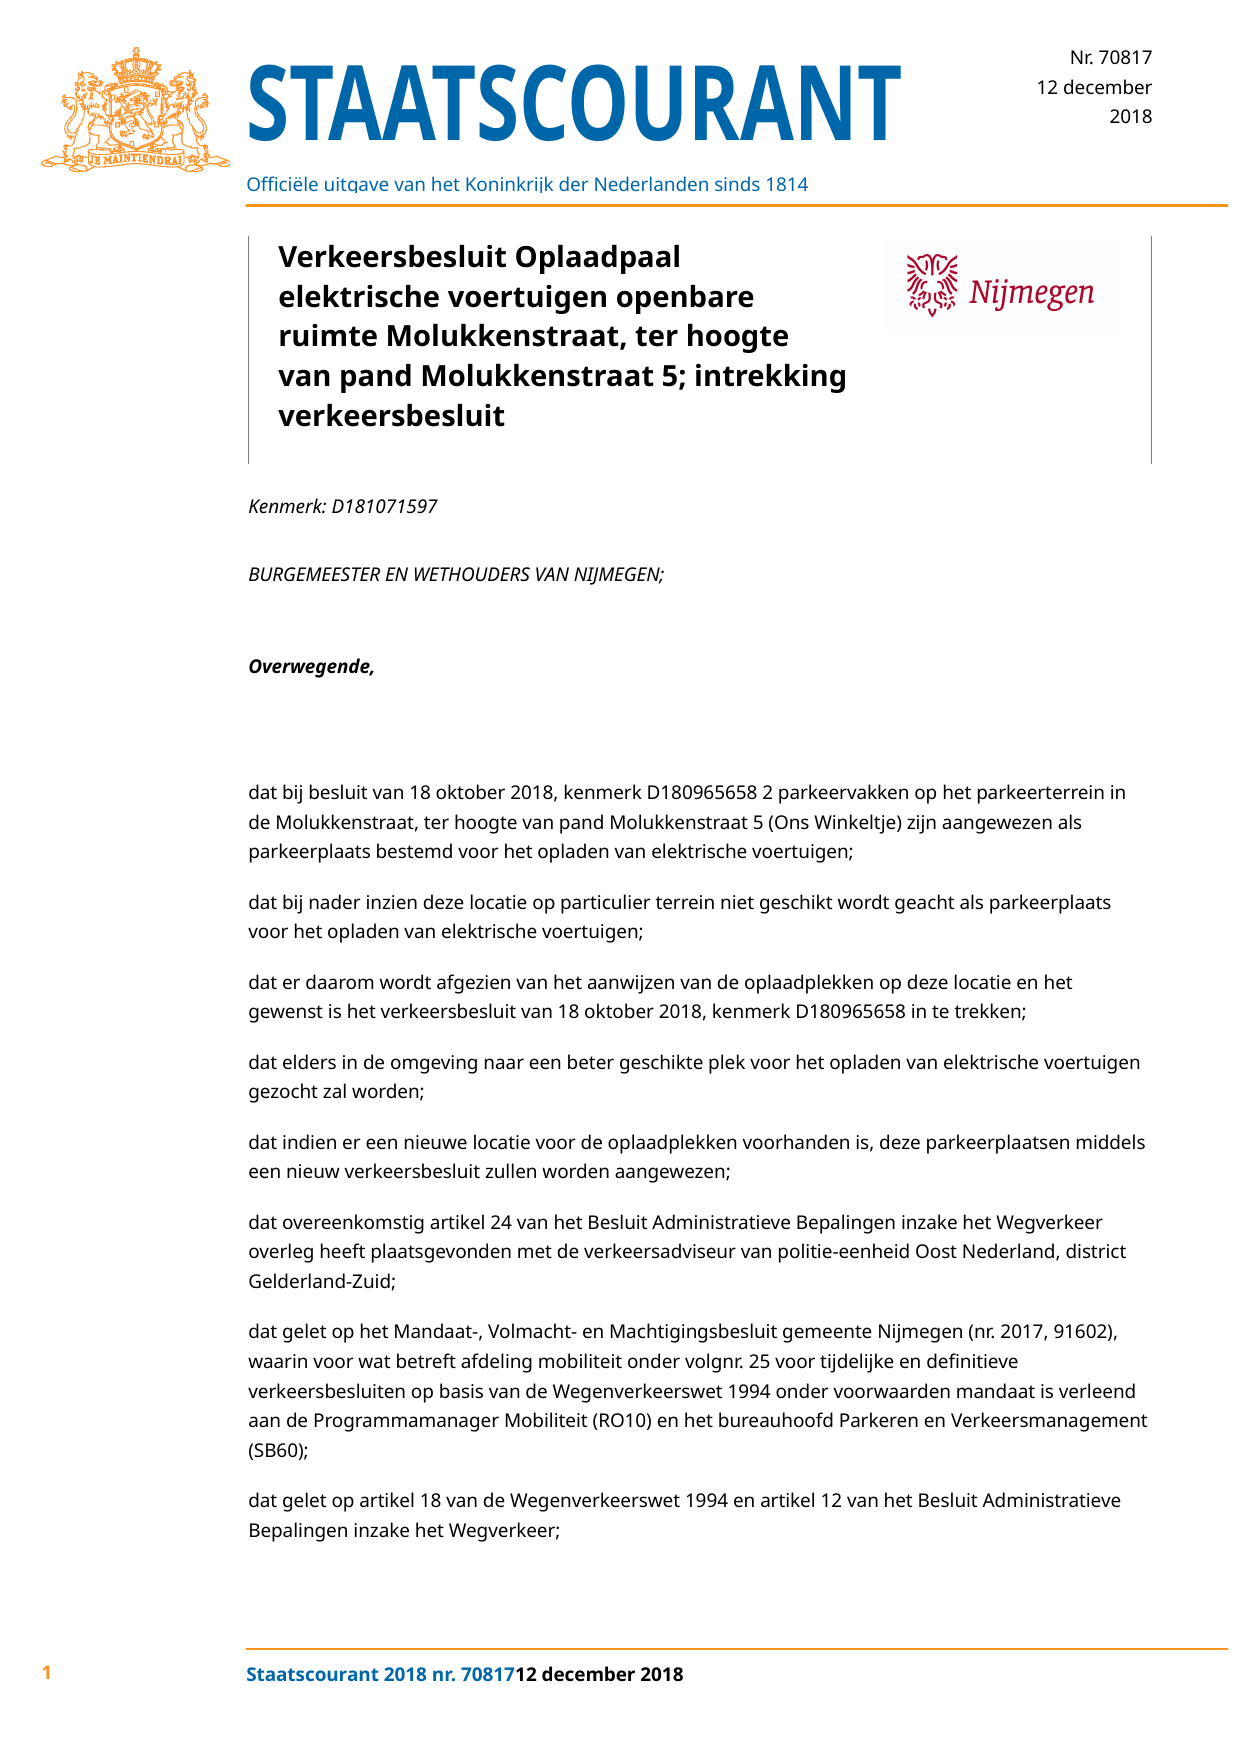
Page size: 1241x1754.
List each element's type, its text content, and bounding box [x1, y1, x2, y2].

table_header [850, 236, 1151, 464]
text dat indien er een nieuwe locatie voor de oplaadplekken voorhanden is, deze parkeerplaatsen middels een nieuw verkeersbesluit zullen worden aangewezen; [248, 1129, 1152, 1184]
picture [882, 236, 1119, 334]
text dat er daarom wordt afgezien van het aanwijzen van de oplaadplekken op deze locatie en het gewenst is het verkeersbesluit van 18 oktober 2018, kenmerk D180965658 in te trekken; [248, 969, 1152, 1024]
table_header Verkeersbesluit Oplaadpaal elektrische voertuigen openbare ruimte Molukkenstraat, ter hoogte van pand Molukkenstraat 5; intrekking verkeersbesluit [249, 236, 850, 464]
text dat gelet op artikel 18 van de Wegenverkeerswet 1994 en artikel 12 van het Besluit Administratieve Bepalingen inzake het Wegverkeer; [248, 1487, 1152, 1543]
text Overwegende, [248, 653, 1152, 679]
text dat gelet op het Mandaat-, Volmacht- en Machtigingsbesluit gemeente Nijmegen (nr. 2017, 91602), waarin voor wat betreft afdeling mobiliteit onder volgnr. 25 voor tijdelijke en definitieve verkeersbesluiten op basis van de Wegenverkeerswet 1994 onder voorwaarden mandaat is verleend aan de Programmamanager Mobiliteit (RO10) en het bureauhoofd Parkeren en Verkeersmanagement (SB60); [248, 1319, 1152, 1463]
text Kenmerk: D181071597 [248, 493, 1152, 519]
text dat elders in de omgeving naar een beter geschikte plek voor het opladen van elektrische voertuigen gezocht zal worden; [248, 1049, 1152, 1104]
text dat bij nader inzien deze locatie op particulier terrein niet geschikt wordt geacht als parkeerplaats voor het opladen van elektrische voertuigen; [248, 889, 1152, 944]
text dat bij besluit van 18 oktober 2018, kenmerk D180965658 2 parkeervakken op het parkeerterrein in de Molukkenstraat, ter hoogte van pand Molukkenstraat 5 (Ons Winkeltje) zijn aangewezen als parkeerplaats bestemd voor het opladen van elektrische voertuigen; [248, 779, 1152, 864]
picture [41, 47, 231, 172]
text BURGEMEESTER EN WETHOUDERS VAN NIJMEGEN; [248, 561, 1152, 587]
text dat overeenkomstig artikel 24 van het Besluit Administratieve Bepalingen inzake het Wegverkeer overleg heeft plaatsgevonden met de verkeersadviseur van politie-eenheid Oost Nederland, district Gelderland-Zuid; [248, 1209, 1152, 1294]
